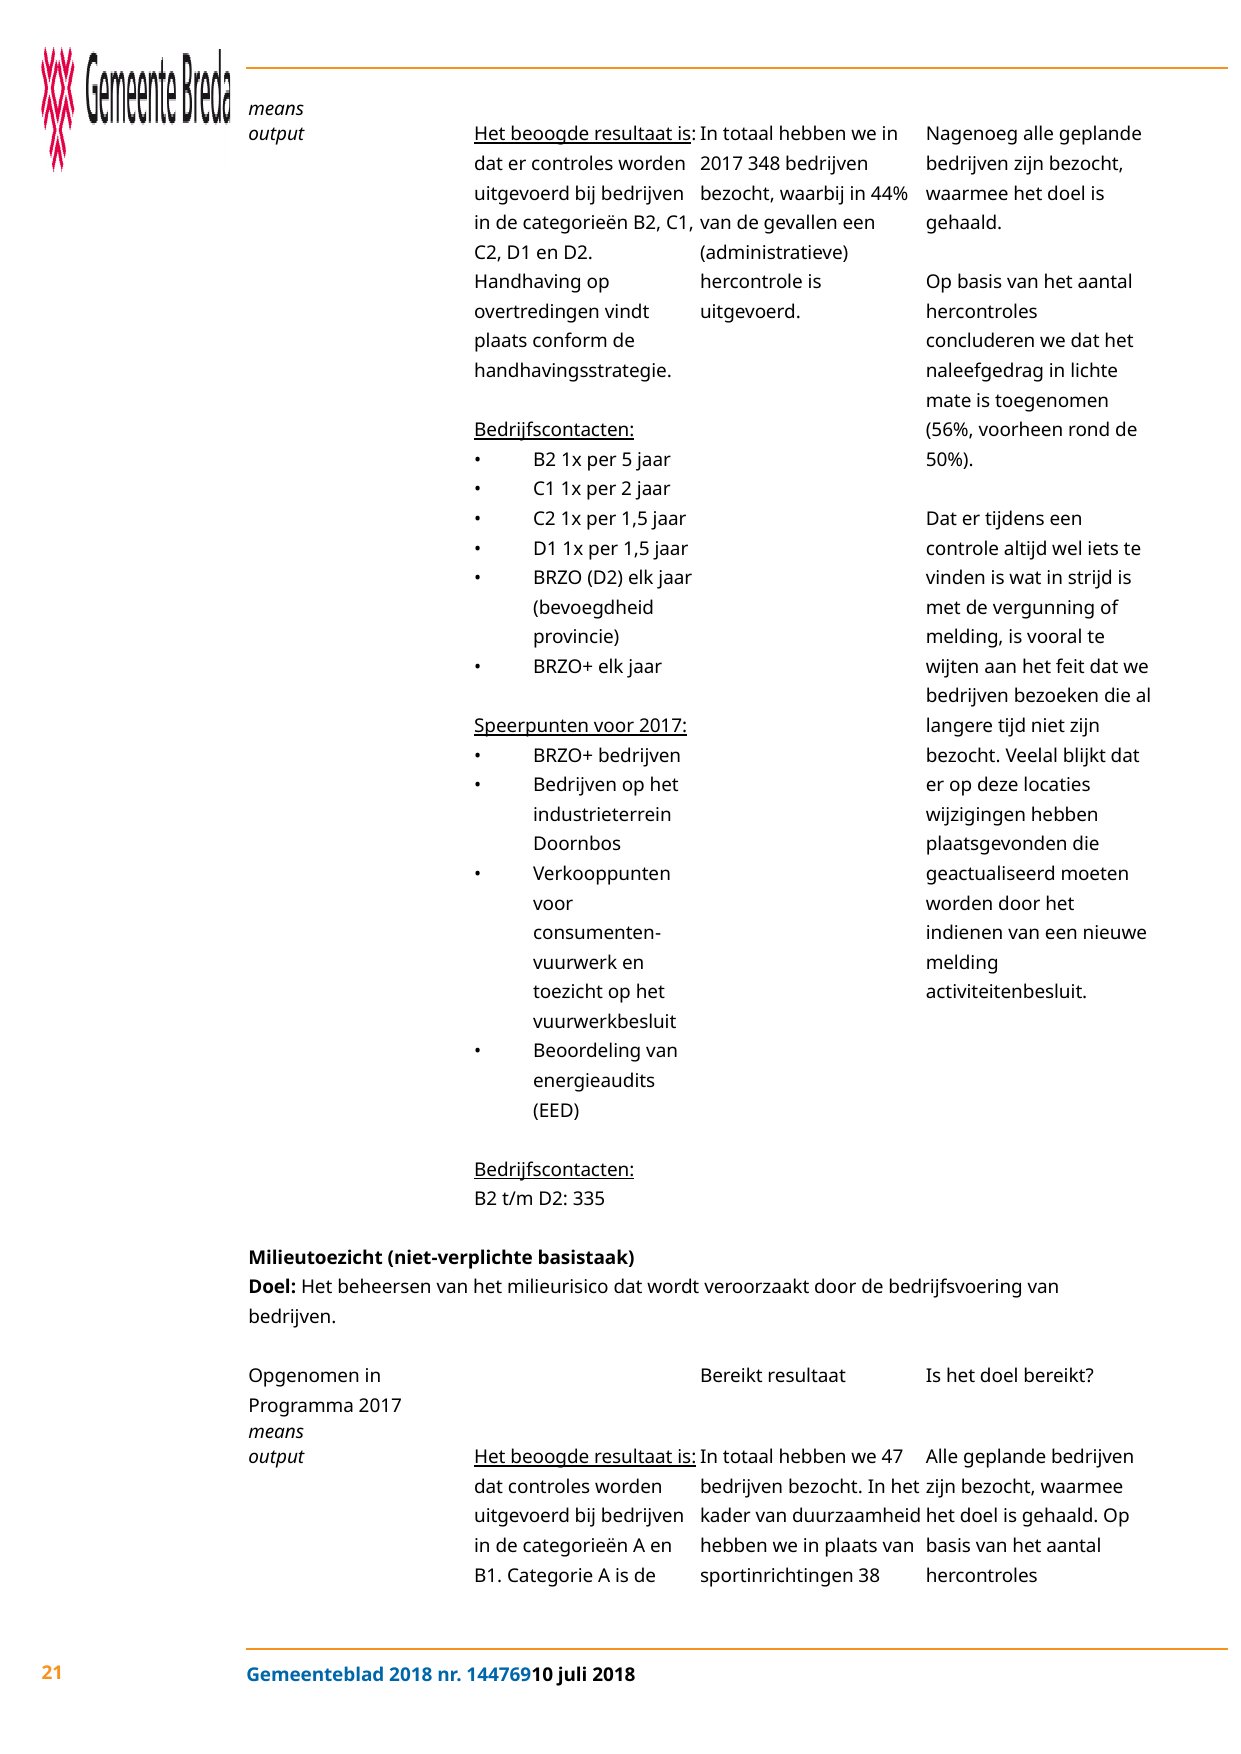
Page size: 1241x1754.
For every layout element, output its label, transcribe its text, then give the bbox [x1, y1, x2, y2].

text Doel: Het beheersen van het milieurisico dat wordt veroorzaakt door de bedrijfsvoering van bedrijven. [248, 1274, 1152, 1329]
table_cell [926, 1418, 1152, 1443]
table_cell In totaal hebben we 47 bedrijven bezocht. In het kader van duurzaamheid hebben we in plaats van sportinrichtingen 38 [700, 1444, 926, 1588]
table_cell [700, 95, 926, 121]
table_cell means [248, 95, 474, 121]
table_cell Het beoogde resultaat is: dat er controles worden uitgevoerd bij bedrijven in de categorieën B2, C1, C2, D1 en D2. Handhaving op overtredingen vindt plaats conform de handhavingsstrategie. Bedrijfscontacten: B2 1x per 5 jaar C1 1x per 2 jaar C2 1x per 1,5 jaar D1 1x per 1,5 jaar BRZO (D2) elk jaar (bevoegdheid provincie) BRZO+ elk jaar Speerpunten voor 2017: BRZO+ bedrijven Bedrijven op het industrieterrein Doornbos Verkooppunten voor consumenten­vuurwerk en toezicht op het vuurwerkbesluit Beoordeling van energieaudits (EED) Bedrijfscontacten: B2 t/m D2: 335 [474, 121, 700, 1211]
table_cell [700, 1418, 926, 1443]
table_cell [474, 1418, 700, 1443]
table_header Opgenomen in Programma 2017 [248, 1363, 474, 1418]
table_cell Nagenoeg alle geplande bedrijven zijn bezocht, waarmee het doel is gehaald. Op basis van het aantal hercontroles concluderen we dat het naleefgedrag in lichte mate is toegenomen (56%, voorheen rond de 50%). Dat er tijdens een controle altijd wel iets te vinden is wat in strijd is met de vergunning of melding, is vooral te wijten aan het feit dat we bedrijven bezoeken die al langere tijd niet zijn bezocht. Veelal blijkt dat er op deze locaties wijzigingen hebben plaatsgevonden die geactualiseerd moeten worden door het indienen van een nieuwe melding activiteitenbesluit. [926, 121, 1152, 1211]
table_cell means [248, 1418, 474, 1443]
picture [41, 47, 231, 172]
table_header Is het doel bereikt? [926, 1363, 1152, 1418]
table_cell [926, 95, 1152, 121]
table_cell output [248, 121, 474, 1211]
table_header [474, 1363, 700, 1418]
table_header Bereikt resultaat [700, 1363, 926, 1418]
table_cell Alle geplande bedrijven zijn bezocht, waarmee het doel is gehaald. Op basis van het aantal hercontroles [926, 1444, 1152, 1588]
table_cell output [248, 1444, 474, 1588]
table_cell In totaal hebben we in 2017 348 bedrijven bezocht, waarbij in 44% van de gevallen een (administratieve) hercontrole is uitgevoerd. [700, 121, 926, 1211]
table_cell Het beoogde resultaat is: dat controles worden uitgevoerd bij bedrijven in de categorieën A en B1. Categorie A is de [474, 1444, 700, 1588]
text Milieutoezicht (niet-verplichte basistaak) [248, 1244, 1152, 1270]
table_cell [474, 95, 700, 121]
